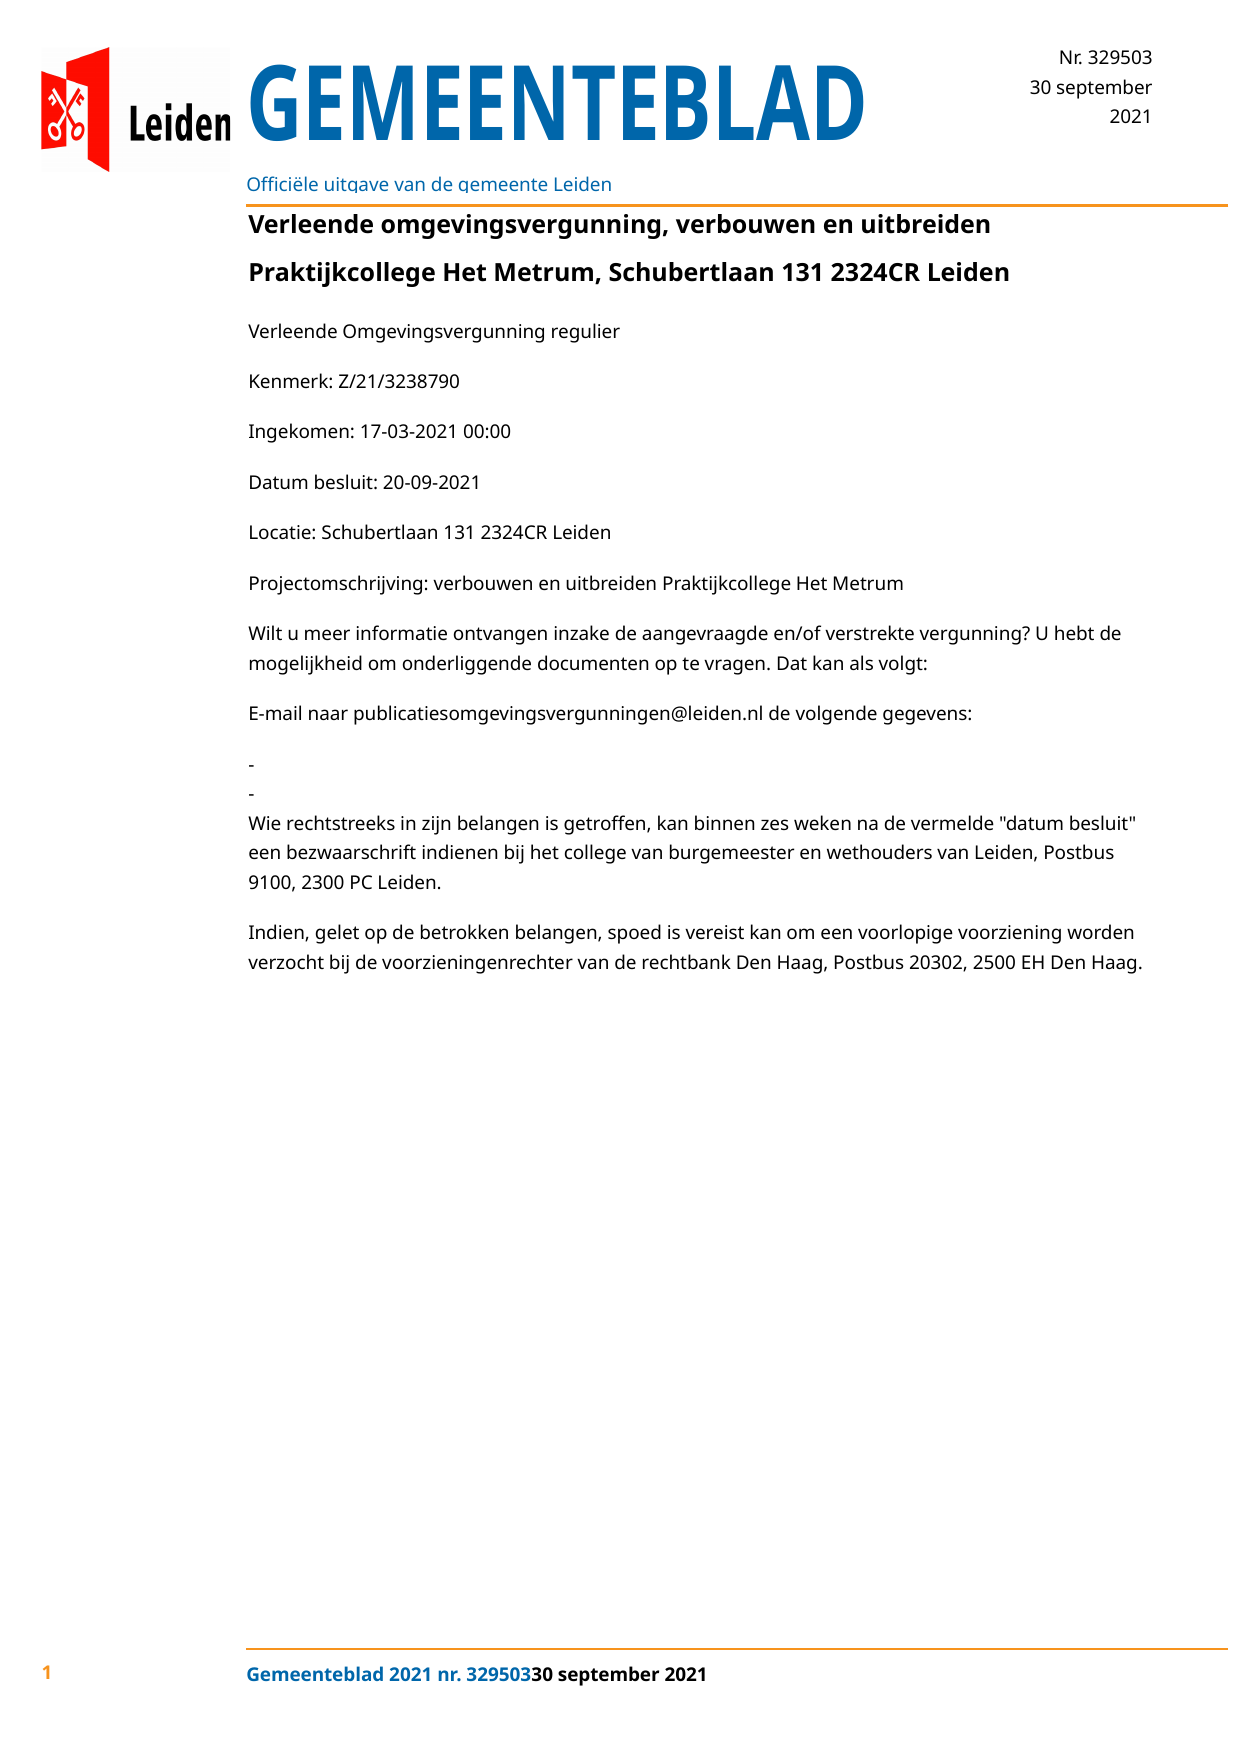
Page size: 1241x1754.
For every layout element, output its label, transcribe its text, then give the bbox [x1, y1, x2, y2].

text Locatie: Schubertlaan 131 2324CR Leiden [248, 519, 1152, 545]
text Indien, gelet op de betrokken belangen, spoed is vereist kan om een voorlopige voorziening worden verzocht bij de voorzieningenrechter van de rechtbank Den Haag, Postbus 20302, 2500 EH Den Haag. [248, 919, 1152, 975]
text Datum besluit: 20-09-2021 [248, 469, 1152, 495]
text Ingekomen: 17-03-2021 00:00 [248, 419, 1152, 444]
picture [41, 47, 231, 172]
text Wilt u meer informatie ontvangen inzake de aangevraagde en/of verstrekte vergunning? U hebt de mogelijkheid om onderliggende documenten op te vragen. Dat kan als volgt: [248, 620, 1152, 676]
text Kenmerk: Z/21/3238790 [248, 368, 1152, 394]
text E-mail naar publicatiesomgevingsvergunningen@leiden.nl de volgende gegevens: [248, 700, 1152, 726]
text Verleende Omgevingsvergunning regulier [248, 318, 1152, 344]
text Verleende omgevingsvergunning, verbouwen en uitbreiden Praktijkcollege Het Metrum, Schubertlaan 131 2324CR Leiden [248, 207, 1152, 288]
text Wie rechtstreeks in zijn belangen is getroffen, kan binnen zes weken na de vermelde "datum besluit" een bezwaarschrift indienen bij het college van burgemeester en wethouders van Leiden, Postbus 9100, 2300 PC Leiden. [248, 810, 1152, 895]
text Projectomschrijving: verbouwen en uitbreiden Praktijkcollege Het Metrum [248, 570, 1152, 596]
